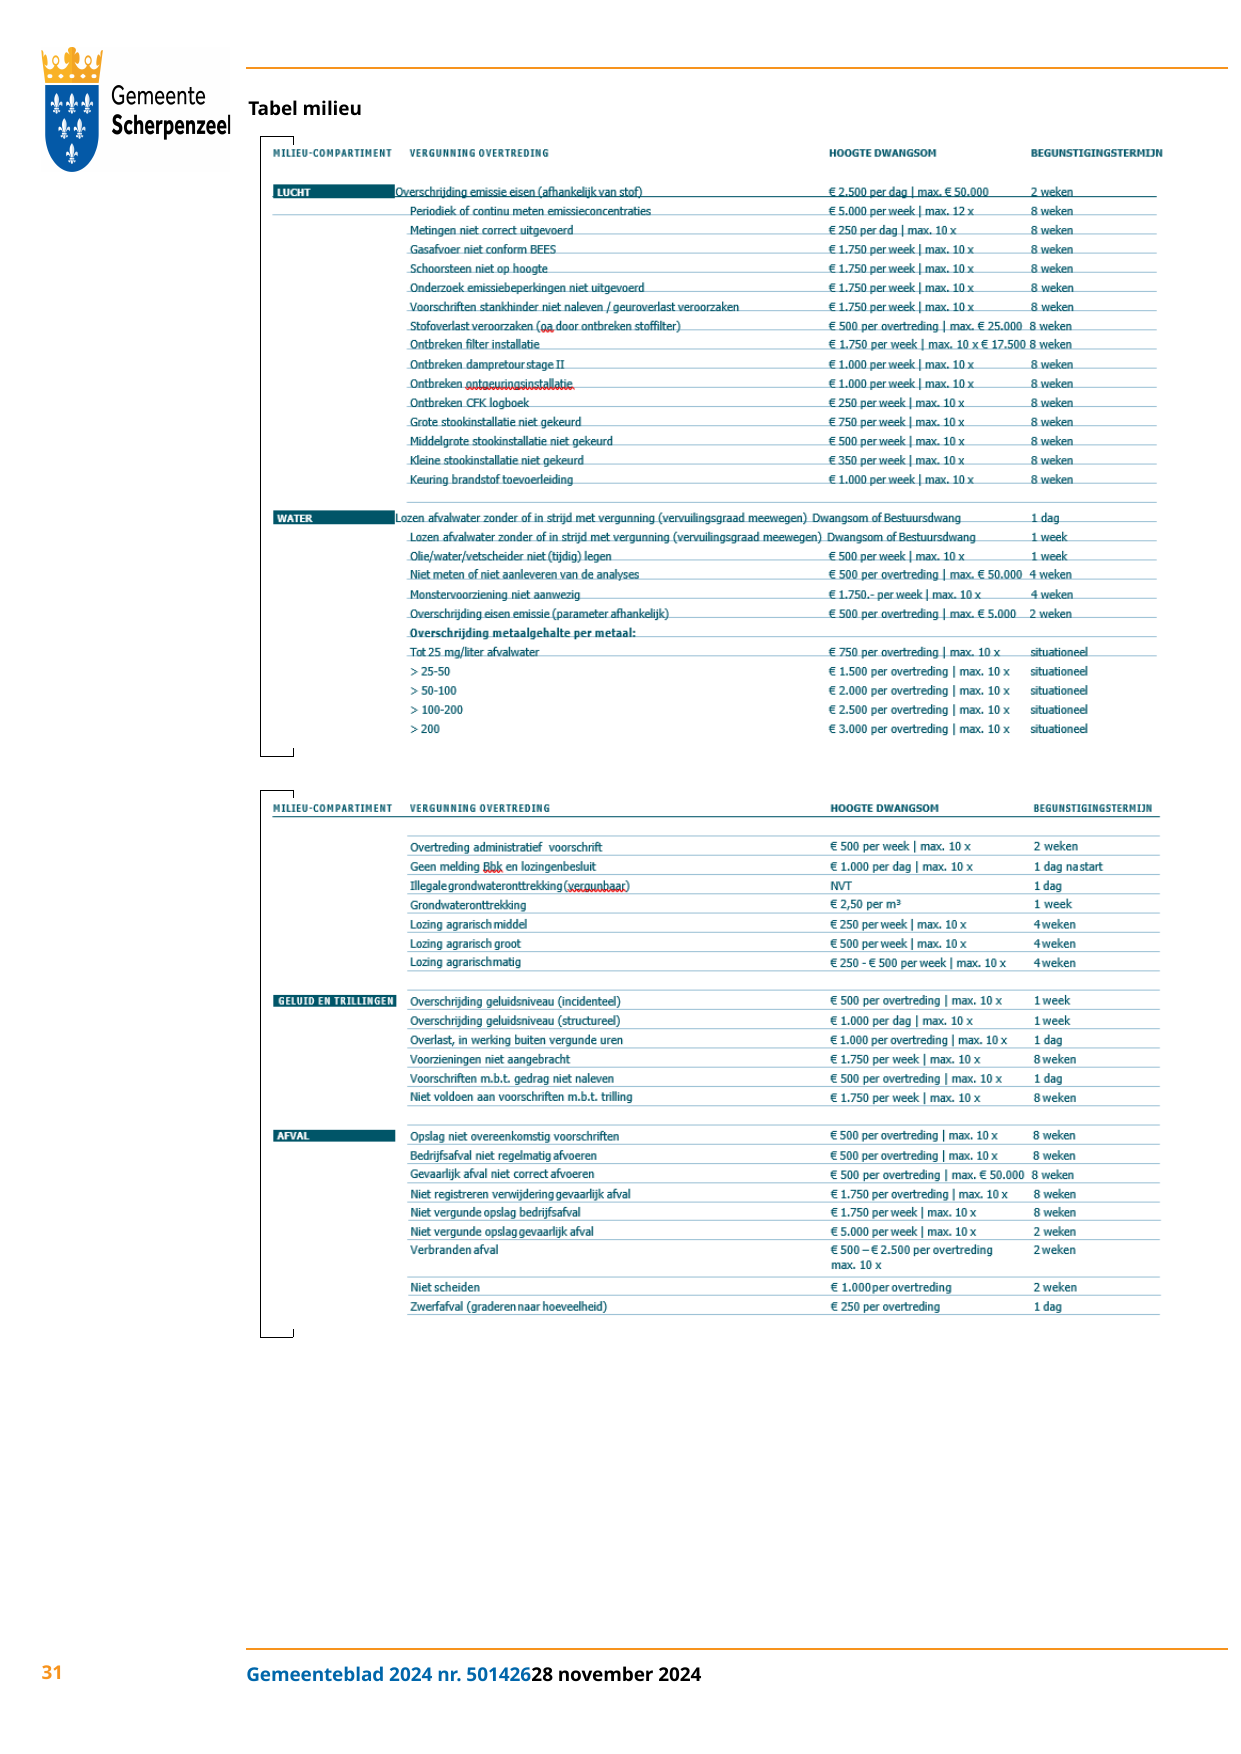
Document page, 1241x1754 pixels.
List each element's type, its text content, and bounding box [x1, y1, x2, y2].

picture [41, 47, 231, 172]
picture [268, 145, 1173, 748]
text Tabel milieu [248, 95, 1152, 121]
picture [268, 798, 1173, 1329]
